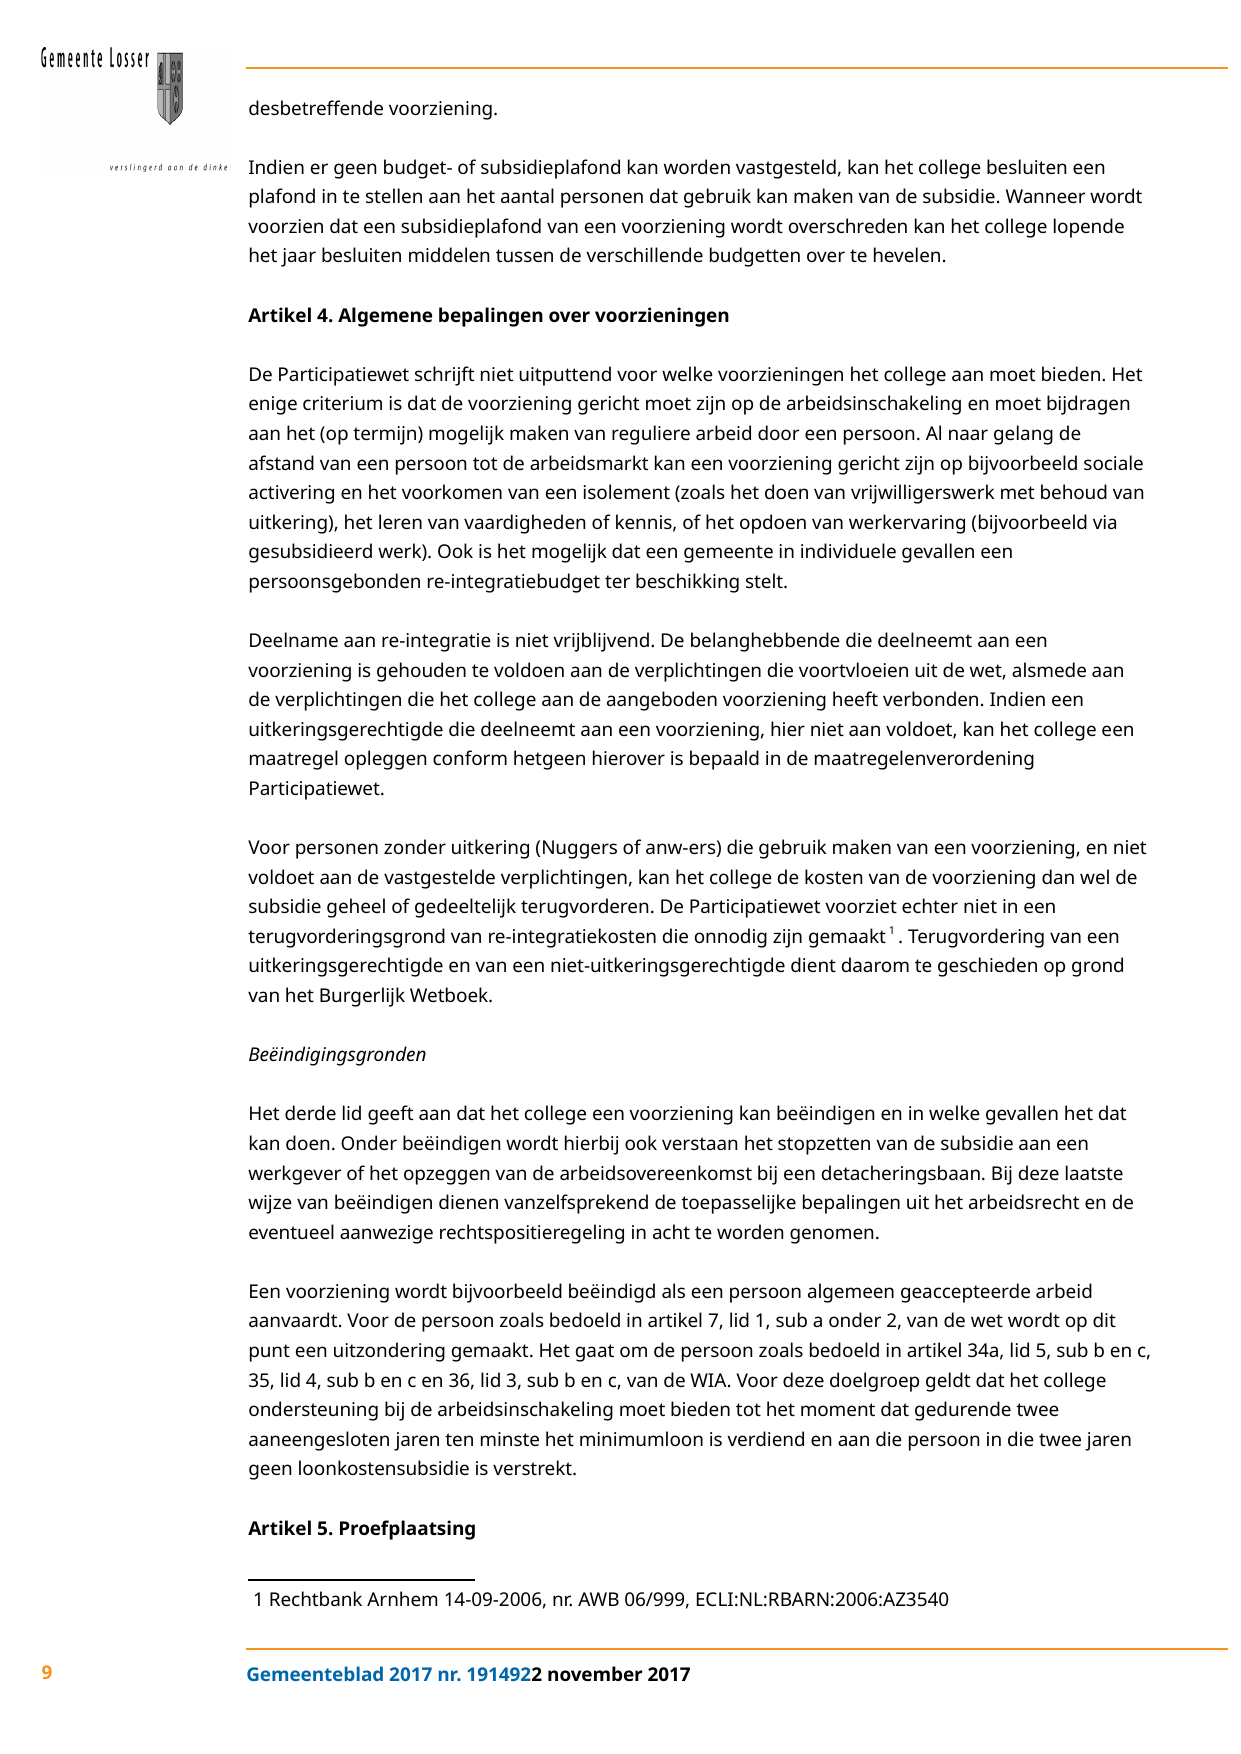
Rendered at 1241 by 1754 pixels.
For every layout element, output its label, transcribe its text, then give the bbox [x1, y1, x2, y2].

text Artikel 4. Algemene bepalingen over voorzieningen [248, 302, 1152, 328]
text Een voorziening wordt bijvoorbeeld beëindigd als een persoon algemeen geaccepteerde arbeid aanvaardt. Voor de persoon zoals bedoeld in artikel 7, lid 1, sub a onder 2, van de wet wordt op dit punt een uitzondering gemaakt. Het gaat om de persoon zoals bedoeld in artikel 34a, lid 5, sub b en c, 35, lid 4, sub b en c en 36, lid 3, sub b en c, van de WIA. Voor deze doelgroep geldt dat het college ondersteuning bij de arbeidsinschakeling moet bieden tot het moment dat gedurende twee aaneengesloten jaren ten minste het minimumloon is verdiend en aan die persoon in die twee jaren geen loonkostensubsidie is verstrekt. [248, 1278, 1152, 1481]
picture [41, 47, 231, 172]
text Beëindigingsgronden [248, 1041, 1152, 1067]
text Het derde lid geeft aan dat het college een voorziening kan beëindigen en in welke gevallen het dat kan doen. Onder beëindigen wordt hierbij ook verstaan het stopzetten van de subsidie aan een werkgever of het opzeggen van de arbeidsovereenkomst bij een detacheringsbaan. Bij deze laatste wijze van beëindigen dienen vanzelfsprekend de toepasselijke bepalingen uit het arbeidsrecht en de eventueel aanwezige rechtspositieregeling in acht te worden genomen. [248, 1101, 1152, 1245]
text De Participatiewet schrijft niet uitputtend voor welke voorzieningen het college aan moet bieden. Het enige criterium is dat de voorziening gericht moet zijn op de arbeidsinschakeling en moet bijdragen aan het (op termijn) mogelijk maken van reguliere arbeid door een persoon. Al naar gelang de afstand van een persoon tot de arbeidsmarkt kan een voorziening gericht zijn op bijvoorbeeld sociale activering en het voorkomen van een isolement (zoals het doen van vrijwilligerswerk met behoud van uitkering), het leren van vaardigheden of kennis, of het opdoen van werkervaring (bijvoorbeeld via gesubsidieerd werk). Ook is het mogelijk dat een gemeente in individuele gevallen een persoonsgebonden re-integratiebudget ter beschikking stelt. [248, 361, 1152, 594]
text desbetreffende voorziening. [248, 95, 1152, 121]
text Artikel 5. Proefplaatsing [248, 1515, 1152, 1541]
text Rechtbank Arnhem 14-09-2006, nr. AWB 06/999, ECLI:NL:RBARN:2006:AZ3540 [248, 1586, 1152, 1612]
text Voor personen zonder uitkering (Nuggers of anw-ers) die gebruik maken van een voorziening, en niet voldoet aan de vastgestelde verplichtingen, kan het college de kosten van de voorziening dan wel de subsidie geheel of gedeeltelijk terugvorderen. De Participatiewet voorziet echter niet in een terugvorderingsgrond van re-integratiekosten die onnodig zijn gemaakt. Terugvordering van een uitkeringsgerechtigde en van een niet-uitkeringsgerechtigde dient daarom te geschieden op grond van het Burgerlijk Wetboek. [248, 834, 1152, 1008]
text Indien er geen budget- of subsidieplafond kan worden vastgesteld, kan het college besluiten een plafond in te stellen aan het aantal personen dat gebruik kan maken van de subsidie. Wanneer wordt voorzien dat een subsidieplafond van een voorziening wordt overschreden kan het college lopende het jaar besluiten middelen tussen de verschillende budgetten over te hevelen. [248, 154, 1152, 268]
text Deelname aan re-integratie is niet vrijblijvend. De belanghebbende die deelneemt aan een voorziening is gehouden te voldoen aan de verplichtingen die voortvloeien uit de wet, alsmede aan de verplichtingen die het college aan de aangeboden voorziening heeft verbonden. Indien een uitkeringsgerechtigde die deelneemt aan een voorziening, hier niet aan voldoet, kan het college een maatregel opleggen conform hetgeen hierover is bepaald in de maatregelenverordening Participatiewet. [248, 627, 1152, 801]
